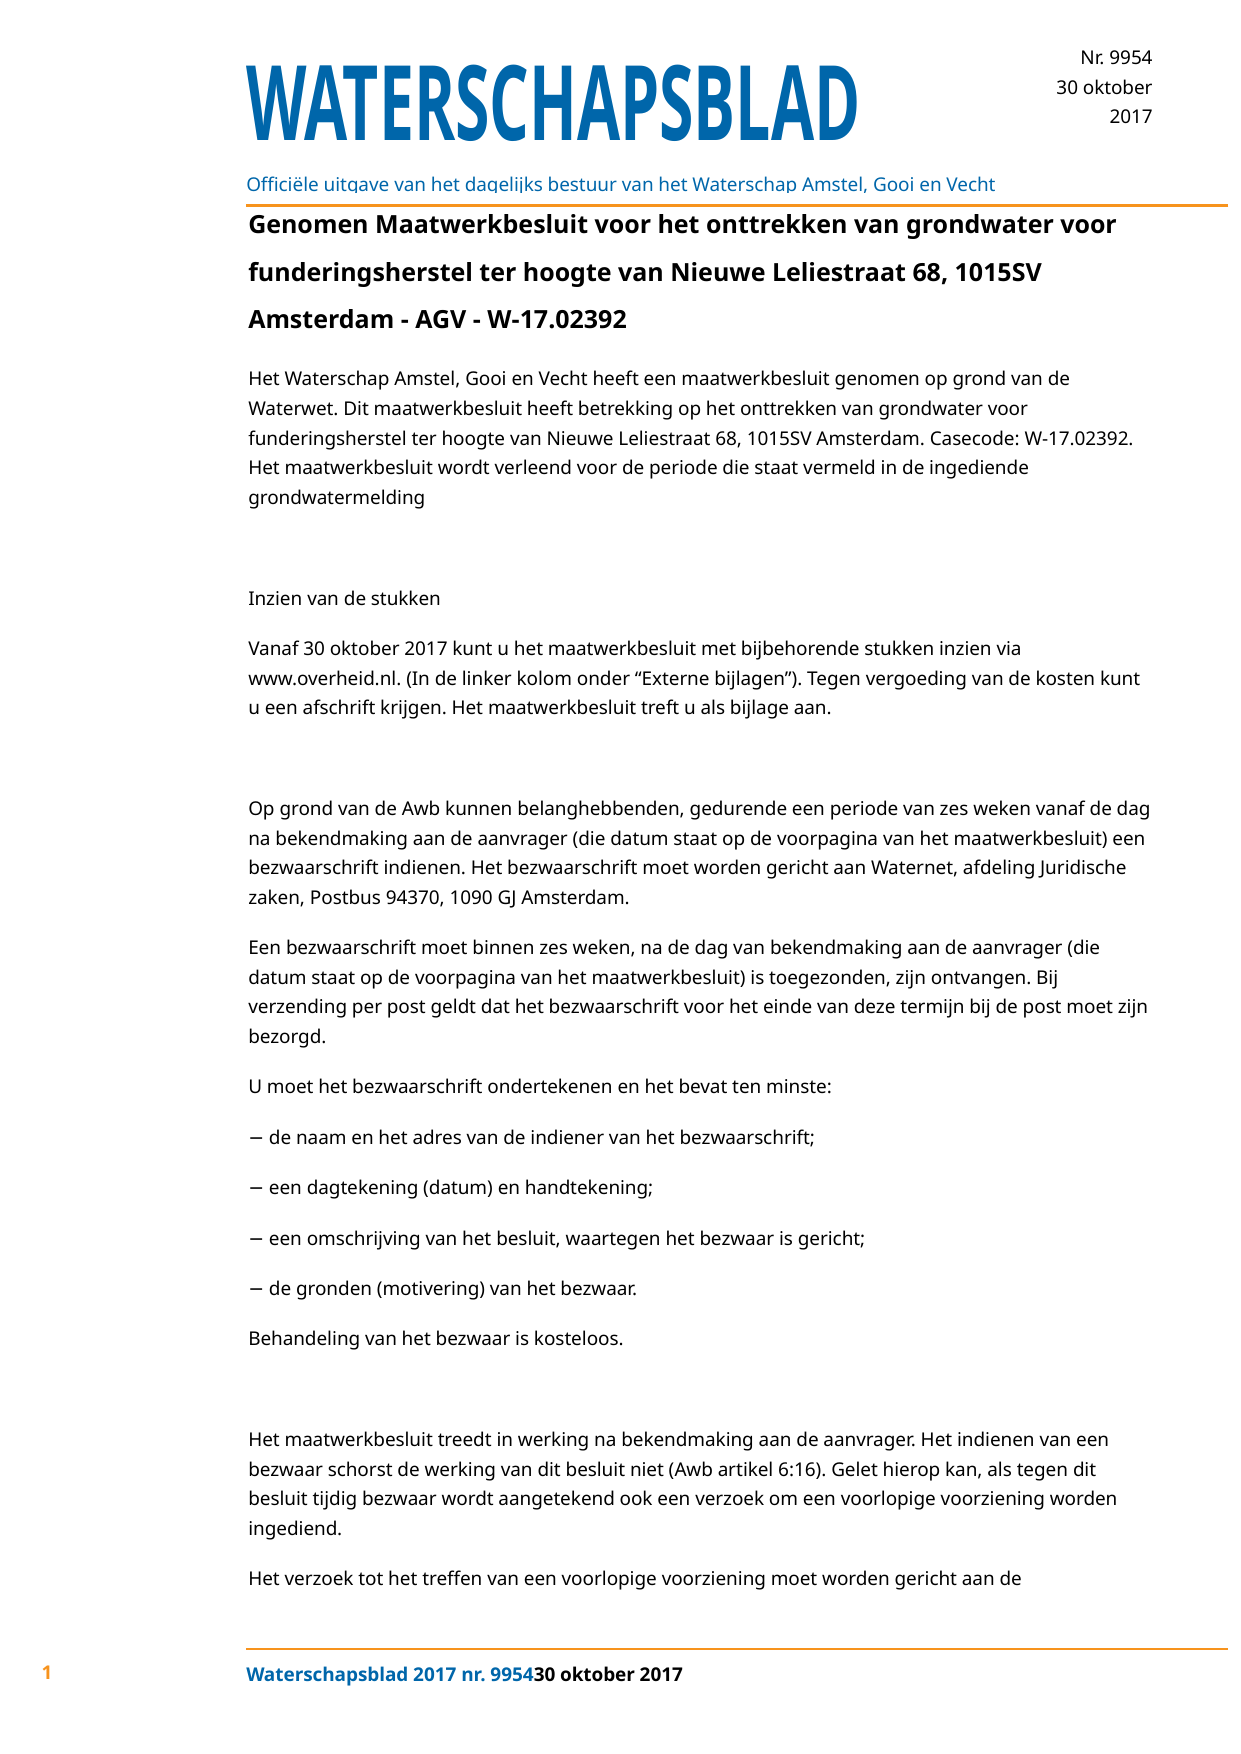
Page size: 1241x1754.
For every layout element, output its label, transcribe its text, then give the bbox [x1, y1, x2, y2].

text U moet het bezwaarschrift ondertekenen en het bevat ten minste: [248, 1073, 1152, 1099]
text Op grond van de Awb kunnen belanghebbenden, gedurende een periode van zes weken vanaf de dag na bekendmaking aan de aanvrager (die datum staat op de voorpagina van het maatwerkbesluit) een bezwaarschrift indienen. Het bezwaarschrift moet worden gericht aan Waternet, afdeling Juridische zaken, Postbus 94370, 1090 GJ Amsterdam. [248, 795, 1152, 909]
text Het Waterschap Amstel, Gooi en Vecht heeft een maatwerkbesluit genomen op grond van de Waterwet. Dit maatwerkbesluit heeft betrekking op het onttrekken van grondwater voor funderingsherstel ter hoogte van Nieuwe Leliestraat 68, 1015SV Amsterdam. Casecode: W-17.02392. Het maatwerkbesluit wordt verleend voor de periode die staat vermeld in de ingediende grondwatermelding [248, 366, 1152, 509]
text − de gronden (motivering) van het bezwaar. [248, 1275, 1152, 1301]
text − een dagtekening (datum) en handtekening; [248, 1174, 1152, 1200]
text − de naam en het adres van de indiener van het bezwaarschrift; [248, 1124, 1152, 1149]
text Genomen Maatwerkbesluit voor het onttrekken van grondwater voor funderingsherstel ter hoogte van Nieuwe Leliestraat 68, 1015SV Amsterdam - AGV - W-17.02392 [248, 207, 1152, 336]
text − een omschrijving van het besluit, waartegen het bezwaar is gericht; [248, 1225, 1152, 1250]
text Het maatwerkbesluit treedt in werking na bekendmaking aan de aanvrager. Het indienen van een bezwaar schorst de werking van dit besluit niet (Awb artikel 6:16). Gelet hierop kan, als tegen dit besluit tijdig bezwaar wordt aangetekend ook een verzoek om een voorlopige voorziening worden ingediend. [248, 1426, 1152, 1541]
text Een bezwaarschrift moet binnen zes weken, na de dag van bekendmaking aan de aanvrager (die datum staat op de voorpagina van het maatwerkbesluit) is toegezonden, zijn ontvangen. Bij verzending per post geldt dat het bezwaarschrift voor het einde van deze termijn bij de post moet zijn bezorgd. [248, 934, 1152, 1049]
text Inzien van de stukken [248, 585, 1152, 610]
text Vanaf 30 oktober 2017 kunt u het maatwerkbesluit met bijbehorende stukken inzien via www.overheid.nl. (In de linker kolom onder “Externe bijlagen”). Tegen vergoeding van de kosten kunt u een afschrift krijgen. Het maatwerkbesluit treft u als bijlage aan. [248, 635, 1152, 720]
picture [41, 47, 231, 172]
text Behandeling van het bezwaar is kosteloos. [248, 1326, 1152, 1351]
text Het verzoek tot het treffen van een voorlopige voorziening moet worden gericht aan de [248, 1566, 1152, 1591]
